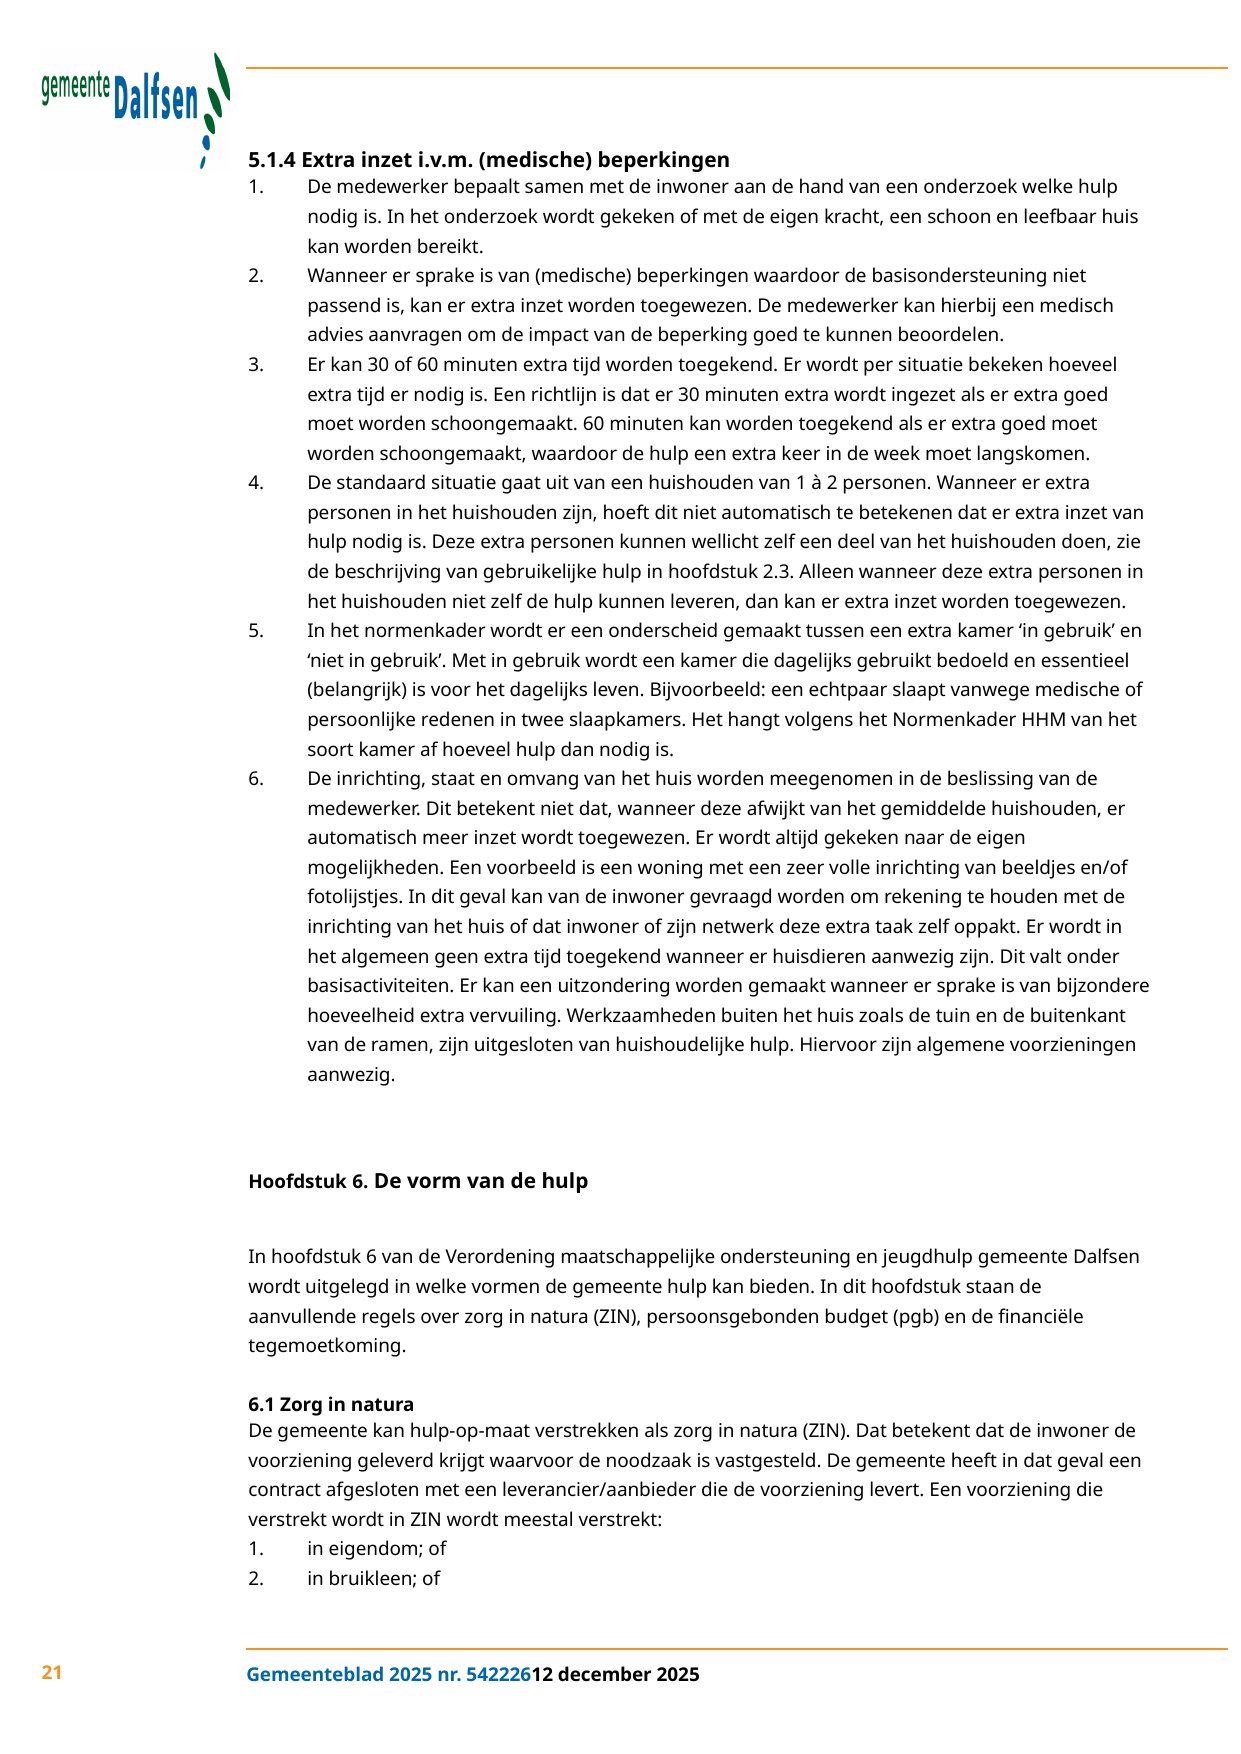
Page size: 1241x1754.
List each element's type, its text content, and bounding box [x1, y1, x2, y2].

list In het normenkader wordt er een onderscheid gemaakt tussen een extra kamer ‘in gebruik’ en ‘niet in gebruik’. Met in gebruik wordt een kamer die dagelijks gebruikt bedoeld en essentieel (belangrijk) is voor het dagelijks leven. Bijvoorbeeld: een echtpaar slaapt vanwege medische of persoonlijke redenen in twee slaapkamers. Het hangt volgens het Normenkader HHM van het soort kamer af hoeveel hulp dan nodig is. [248, 617, 1152, 761]
list De inrichting, staat en omvang van het huis worden meegenomen in de beslissing van de medewerker. Dit betekent niet dat, wanneer deze afwijkt van het gemiddelde huishouden, er automatisch meer inzet wordt toegewezen. Er wordt altijd gekeken naar de eigen mogelijkheden. Een voorbeeld is een woning met een zeer volle inrichting van beeldjes en/of fotolijstjes. In dit geval kan van de inwoner gevraagd worden om rekening te houden met de inrichting van het huis of dat inwoner of zijn netwerk deze extra taak zelf oppakt. Er wordt in het algemeen geen extra tijd toegekend wanneer er huisdieren aanwezig zijn. Dit valt onder basisactiviteiten. Er kan een uitzondering worden gemaakt wanneer er sprake is van bijzondere hoeveelheid extra vervuiling. Werkzaamheden buiten het huis zoals de tuin en de buitenkant van de ramen, zijn uitgesloten van huishoudelijke hulp. Hiervoor zijn algemene voorzieningen aanwezig. [248, 765, 1152, 1087]
text In hoofdstuk 6 van de Verordening maatschappelijke ondersteuning en jeugdhulp gemeente Dalfsen wordt uitgelegd in welke vormen de gemeente hulp kan bieden. In dit hoofdstuk staan de aanvullende regels over zorg in natura (ZIN), persoonsgebonden budget (pgb) en de financiële tegemoetkoming. [248, 1244, 1152, 1358]
text De gemeente kan hulp-op-maat verstrekken als zorg in natura (ZIN). Dat betekent dat de inwoner de voorziening geleverd krijgt waarvoor de noodzaak is vastgesteld. De gemeente heeft in dat geval een contract afgesloten met een leverancier/aanbieder die de voorziening levert. Een voorziening die verstrekt wordt in ZIN wordt meestal verstrekt: [248, 1417, 1152, 1532]
text 6.1 Zorg in natura [248, 1392, 1152, 1417]
picture [41, 47, 231, 172]
list Wanneer er sprake is van (medische) beperkingen waardoor de basisondersteuning niet passend is, kan er extra inzet worden toegewezen. De medewerker kan hierbij een medisch advies aanvragen om de impact van de beperking goed te kunnen beoordelen. [248, 262, 1152, 347]
text Hoofdstuk 6. De vorm van de hulp [248, 1166, 1152, 1194]
list in bruikleen; of [248, 1565, 1152, 1591]
list in eigendom; of [248, 1536, 1152, 1561]
list Er kan 30 of 60 minuten extra tijd worden toegekend. Er wordt per situatie bekeken hoeveel extra tijd er nodig is. Een richtlijn is dat er 30 minuten extra wordt ingezet als er extra goed moet worden schoongemaakt. 60 minuten kan worden toegekend als er extra goed moet worden schoongemaakt, waardoor de hulp een extra keer in de week moet langskomen. [248, 351, 1152, 466]
list De standaard situatie gaat uit van een huishouden van 1 à 2 personen. Wanneer er extra personen in het huishouden zijn, hoeft dit niet automatisch te betekenen dat er extra inzet van hulp nodig is. Deze extra personen kunnen wellicht zelf een deel van het huishouden doen, zie de beschrijving van gebruikelijke hulp in hoofdstuk 2.3. Alleen wanneer deze extra personen in het huishouden niet zelf de hulp kunnen leveren, dan kan er extra inzet worden toegewezen. [248, 469, 1152, 613]
text 5.1.4 Extra inzet i.v.m. (medische) beperkingen [248, 145, 1152, 174]
list De medewerker bepaalt samen met de inwoner aan de hand van een onderzoek welke hulp nodig is. In het onderzoek wordt gekeken of met de eigen kracht, een schoon en leefbaar huis kan worden bereikt. [248, 174, 1152, 258]
